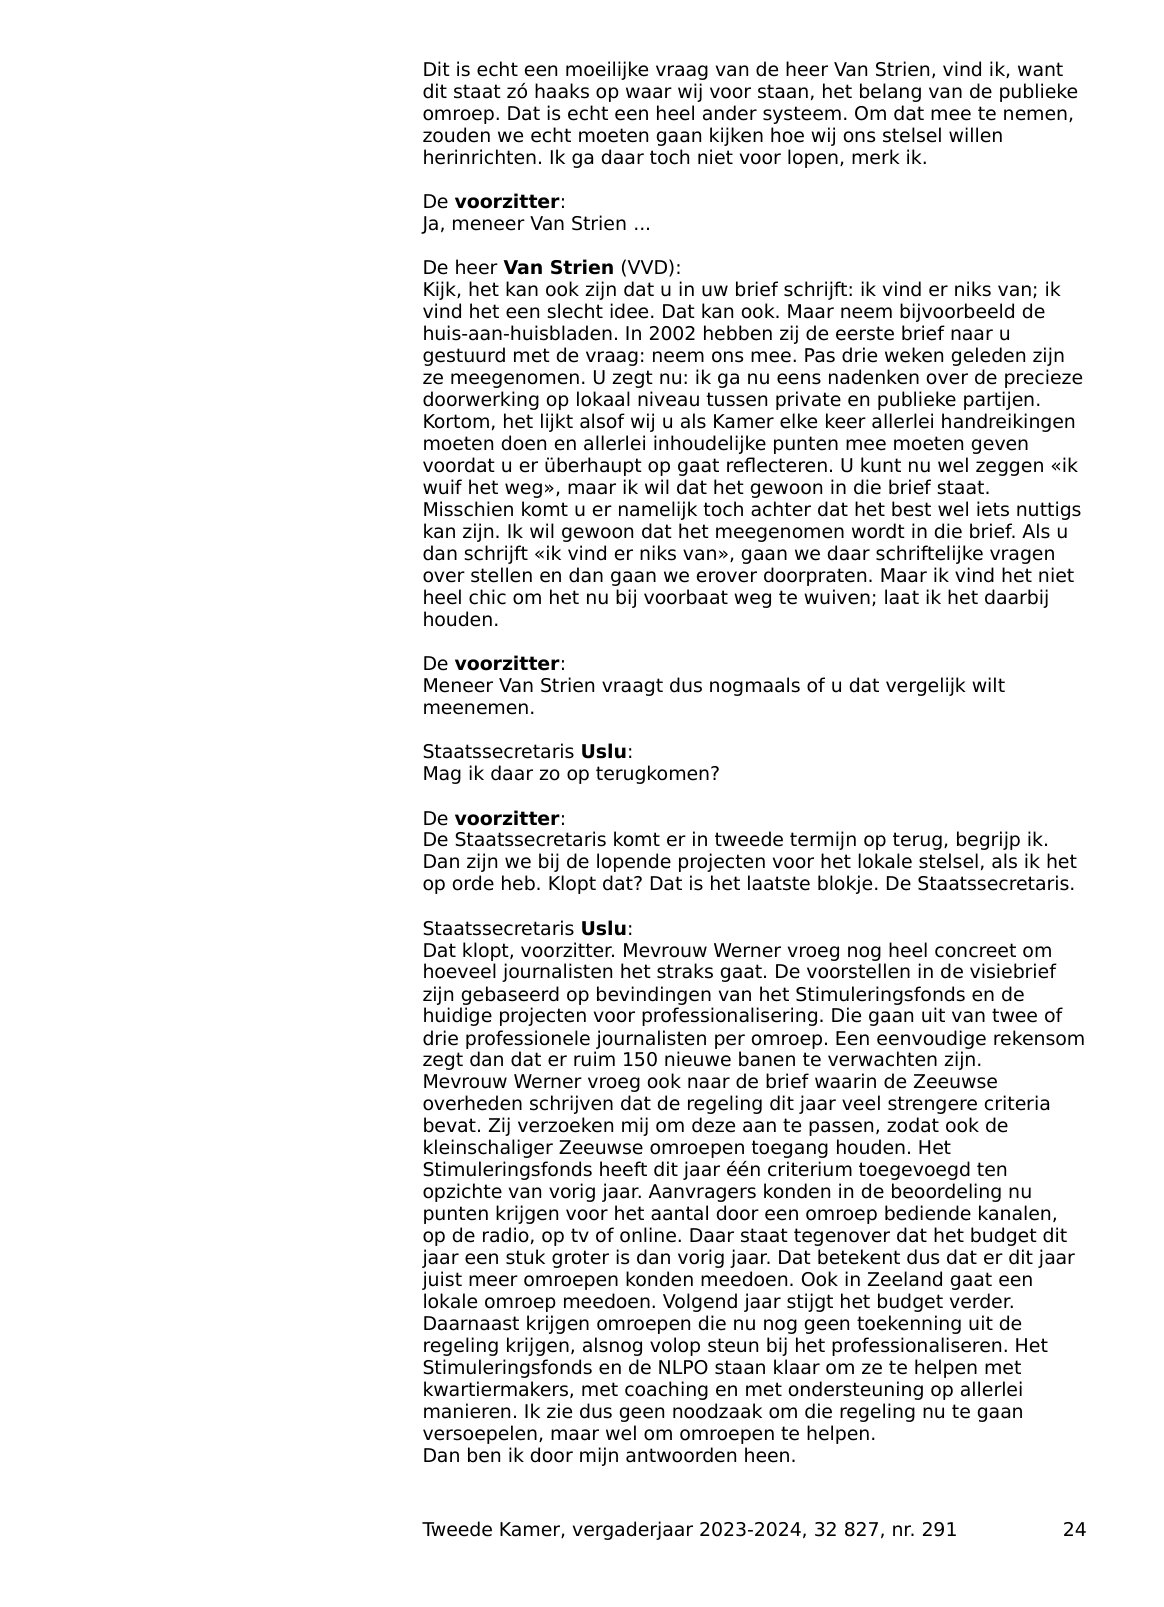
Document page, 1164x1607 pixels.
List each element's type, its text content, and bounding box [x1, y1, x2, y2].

text Mevrouw Werner vroeg ook naar de brief waarin de Zeeuwse overheden schrijven dat de regeling dit jaar veel strengere criteria bevat. Zij verzoeken mij om deze aan te passen, zodat ook de kleinschaliger Zeeuwse omroepen toegang houden. Het Stimuleringsfonds heeft dit jaar één criterium toegevoegd ten opzichte van vorig jaar. Aanvragers konden in de beoordeling nu punten krijgen voor het aantal door een omroep bediende kanalen, op de radio, op tv of online. Daar staat tegenover dat het budget dit jaar een stuk groter is dan vorig jaar. Dat betekent dus dat er dit jaar juist meer omroepen konden meedoen. Ook in Zeeland gaat een lokale omroep meedoen. Volgend jaar stijgt het budget verder. Daarnaast krijgen omroepen die nu nog geen toekenning uit de regeling krijgen, alsnog volop steun bij het professionaliseren. Het Stimuleringsfonds en de NLPO staan klaar om ze te helpen met kwartiermakers, met coaching en met ondersteuning op allerlei manieren. Ik zie dus geen noodzaak om die regeling nu te gaan versoepelen, maar wel om omroepen te helpen. [422, 1071, 1087, 1445]
text De voorzitter: [422, 653, 1087, 675]
text Kijk, het kan ook zijn dat u in uw brief schrijft: ik vind er niks van; ik vind het een slecht idee. Dat kan ook. Maar neem bijvoorbeeld de huis-aan-huisbladen. In 2002 hebben zij de eerste brief naar u gestuurd met de vraag: neem ons mee. Pas drie weken geleden zijn ze meegenomen. U zegt nu: ik ga nu eens nadenken over de precieze doorwerking op lokaal niveau tussen private en publieke partijen. Kortom, het lijkt alsof wij u als Kamer elke keer allerlei handreikingen moeten doen en allerlei inhoudelijke punten mee moeten geven voordat u er überhaupt op gaat reflecteren. U kunt nu wel zeggen «ik wuif het weg», maar ik wil dat het gewoon in die brief staat. Misschien komt u er namelijk toch achter dat het best wel iets nuttigs kan zijn. Ik wil gewoon dat het meegenomen wordt in die brief. Als u dan schrijft «ik vind er niks van», gaan we daar schriftelijke vragen over stellen en dan gaan we erover doorpraten. Maar ik vind het niet heel chic om het nu bij voorbaat weg te wuiven; laat ik het daarbij houden. [422, 279, 1087, 631]
text Dat klopt, voorzitter. Mevrouw Werner vroeg nog heel concreet om hoeveel journalisten het straks gaat. De voorstellen in de visiebrief zijn gebaseerd op bevindingen van het Stimuleringsfonds en de huidige projecten voor professionalisering. Die gaan uit van twee of drie professionele journalisten per omroep. Een eenvoudige rekensom zegt dan dat er ruim 150 nieuwe banen te verwachten zijn. [422, 939, 1087, 1071]
text Dan ben ik door mijn antwoorden heen. [422, 1445, 1087, 1467]
text Ja, meneer Van Strien ... [422, 213, 1087, 235]
text De Staatssecretaris komt er in tweede termijn op terug, begrijp ik. Dan zijn we bij de lopende projecten voor het lokale stelsel, als ik het op orde heb. Klopt dat? Dat is het laatste blokje. De Staatssecretaris. [422, 829, 1087, 895]
text Staatssecretaris Uslu: [422, 741, 1087, 763]
text De voorzitter: [422, 807, 1087, 829]
text Mag ik daar zo op terugkomen? [422, 763, 1087, 785]
text Staatssecretaris Uslu: [422, 917, 1087, 939]
text Dit is echt een moeilijke vraag van de heer Van Strien, vind ik, want dit staat zó haaks op waar wij voor staan, het belang van de publieke omroep. Dat is echt een heel ander systeem. Om dat mee te nemen, zouden we echt moeten gaan kijken hoe wij ons stelsel willen herinrichten. Ik ga daar toch niet voor lopen, merk ik. [422, 59, 1087, 169]
text De heer Van Strien (VVD): [422, 257, 1087, 279]
text Meneer Van Strien vraagt dus nogmaals of u dat vergelijk wilt meenemen. [422, 675, 1087, 719]
text De voorzitter: [422, 191, 1087, 213]
